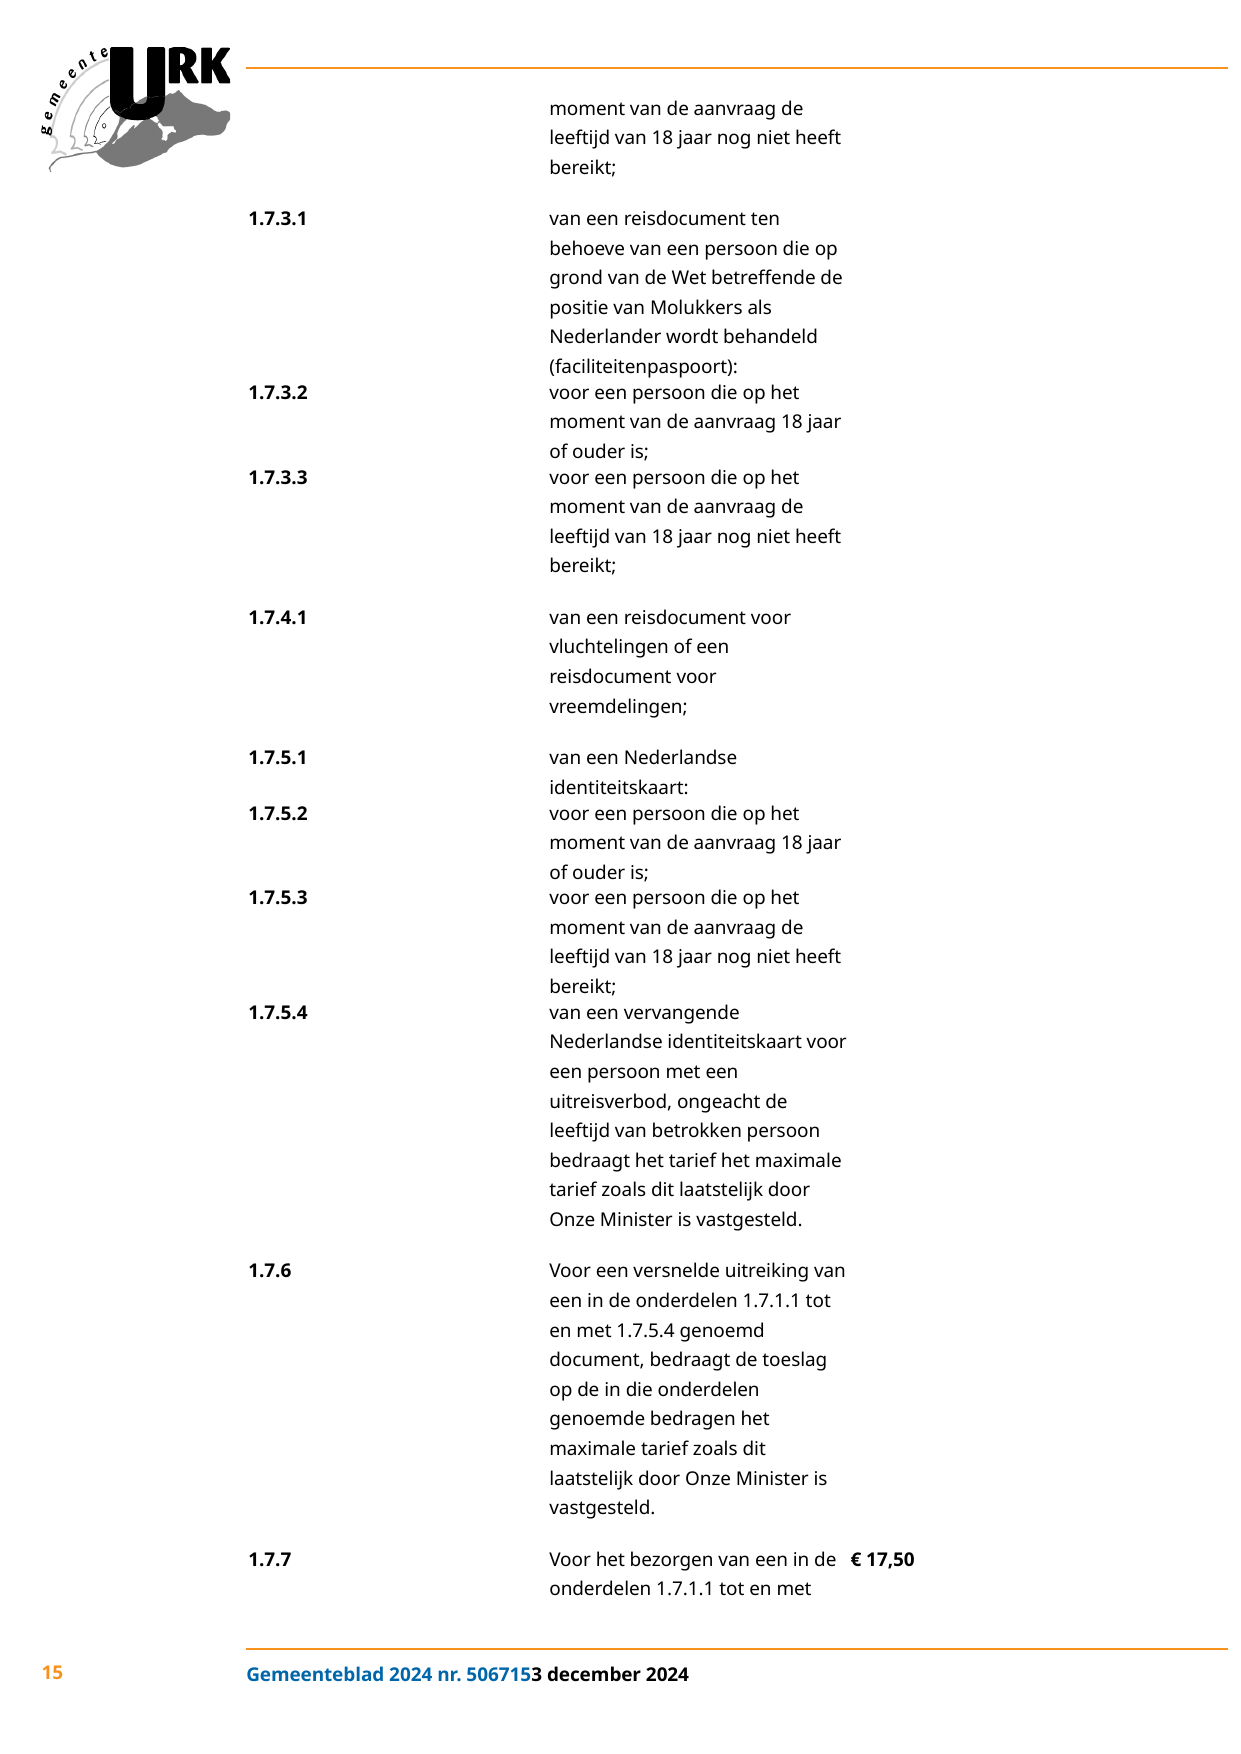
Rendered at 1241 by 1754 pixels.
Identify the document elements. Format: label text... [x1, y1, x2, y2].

table_cell voor een persoon die op het moment van de aanvraag 18 jaar of ouder is; [549, 800, 850, 884]
table_cell Voor het bezorgen van een in de onderdelen 1.7.1.1 tot en met [549, 1546, 850, 1601]
table_cell [850, 180, 1152, 205]
table_cell van een Nederlandse identiteitskaart: [549, 744, 850, 800]
table_cell [850, 999, 1152, 1232]
table_cell Voor een versnelde uitreiking van een in de onderdelen 1.7.1.1 tot en met 1.7.5.4 genoemd document, bedraagt de toeslag op de in die onderdelen genoemde bedragen het maximale tarief zoals dit laatstelijk door Onze Minister is vastgesteld. [549, 1258, 850, 1520]
table_cell [850, 205, 1152, 379]
table_cell van een vervangende Nederlandse identiteitskaart voor een persoon met een uitreisverbod, ongeacht de leeftijd van betrokken persoon bedraagt het tarief het maximale tarief zoals dit laatstelijk door Onze Minister is vastgesteld. [549, 999, 850, 1232]
table_cell [850, 800, 1152, 884]
table_cell 1.7.3.2 [248, 379, 549, 464]
table_cell [248, 1232, 549, 1258]
table_cell voor een persoon die op het moment van de aanvraag 18 jaar of ouder is; [549, 379, 850, 464]
table_cell [549, 180, 850, 205]
table_cell 1.7.5.4 [248, 999, 549, 1232]
table_cell 1.7.4.1 [248, 604, 549, 719]
table_cell [850, 604, 1152, 719]
table_cell [248, 579, 549, 604]
table_cell [850, 464, 1152, 578]
table_cell [850, 1520, 1152, 1546]
table_cell 1.7.5.1 [248, 744, 549, 800]
table_cell 1.7.6 [248, 1258, 549, 1520]
table_cell van een reisdocument ten behoeve van een persoon die op grond van de Wet betreffende de positie van Molukkers als Nederlander wordt behandeld (faciliteitenpaspoort): [549, 205, 850, 379]
table_cell [248, 180, 549, 205]
table_cell [850, 579, 1152, 604]
table_cell moment van de aanvraag de leeftijd van 18 jaar nog niet heeft bereikt; [549, 95, 850, 180]
table_cell [850, 719, 1152, 744]
table_cell [850, 1232, 1152, 1258]
table_cell [850, 95, 1152, 180]
table_cell [549, 579, 850, 604]
table_cell [850, 744, 1152, 800]
table_cell 1.7.3.3 [248, 464, 549, 578]
table_cell [850, 379, 1152, 464]
table_cell 1.7.7 [248, 1546, 549, 1601]
table_cell € 17,50 [850, 1546, 1152, 1601]
table_cell 1.7.5.2 [248, 800, 549, 884]
table_cell [248, 1520, 549, 1546]
picture [41, 47, 231, 172]
table_cell voor een persoon die op het moment van de aanvraag de leeftijd van 18 jaar nog niet heeft bereikt; [549, 885, 850, 999]
table_cell [850, 885, 1152, 999]
table_cell van een reisdocument voor vluchtelingen of een reisdocument voor vreemdelingen; [549, 604, 850, 719]
table_cell [549, 719, 850, 744]
table_cell voor een persoon die op het moment van de aanvraag de leeftijd van 18 jaar nog niet heeft bereikt; [549, 464, 850, 578]
table_cell [248, 719, 549, 744]
table_cell 1.7.5.3 [248, 885, 549, 999]
table_cell [248, 95, 549, 180]
table_cell 1.7.3.1 [248, 205, 549, 379]
table_cell [549, 1520, 850, 1546]
table_cell [549, 1232, 850, 1258]
table_cell [850, 1258, 1152, 1520]
